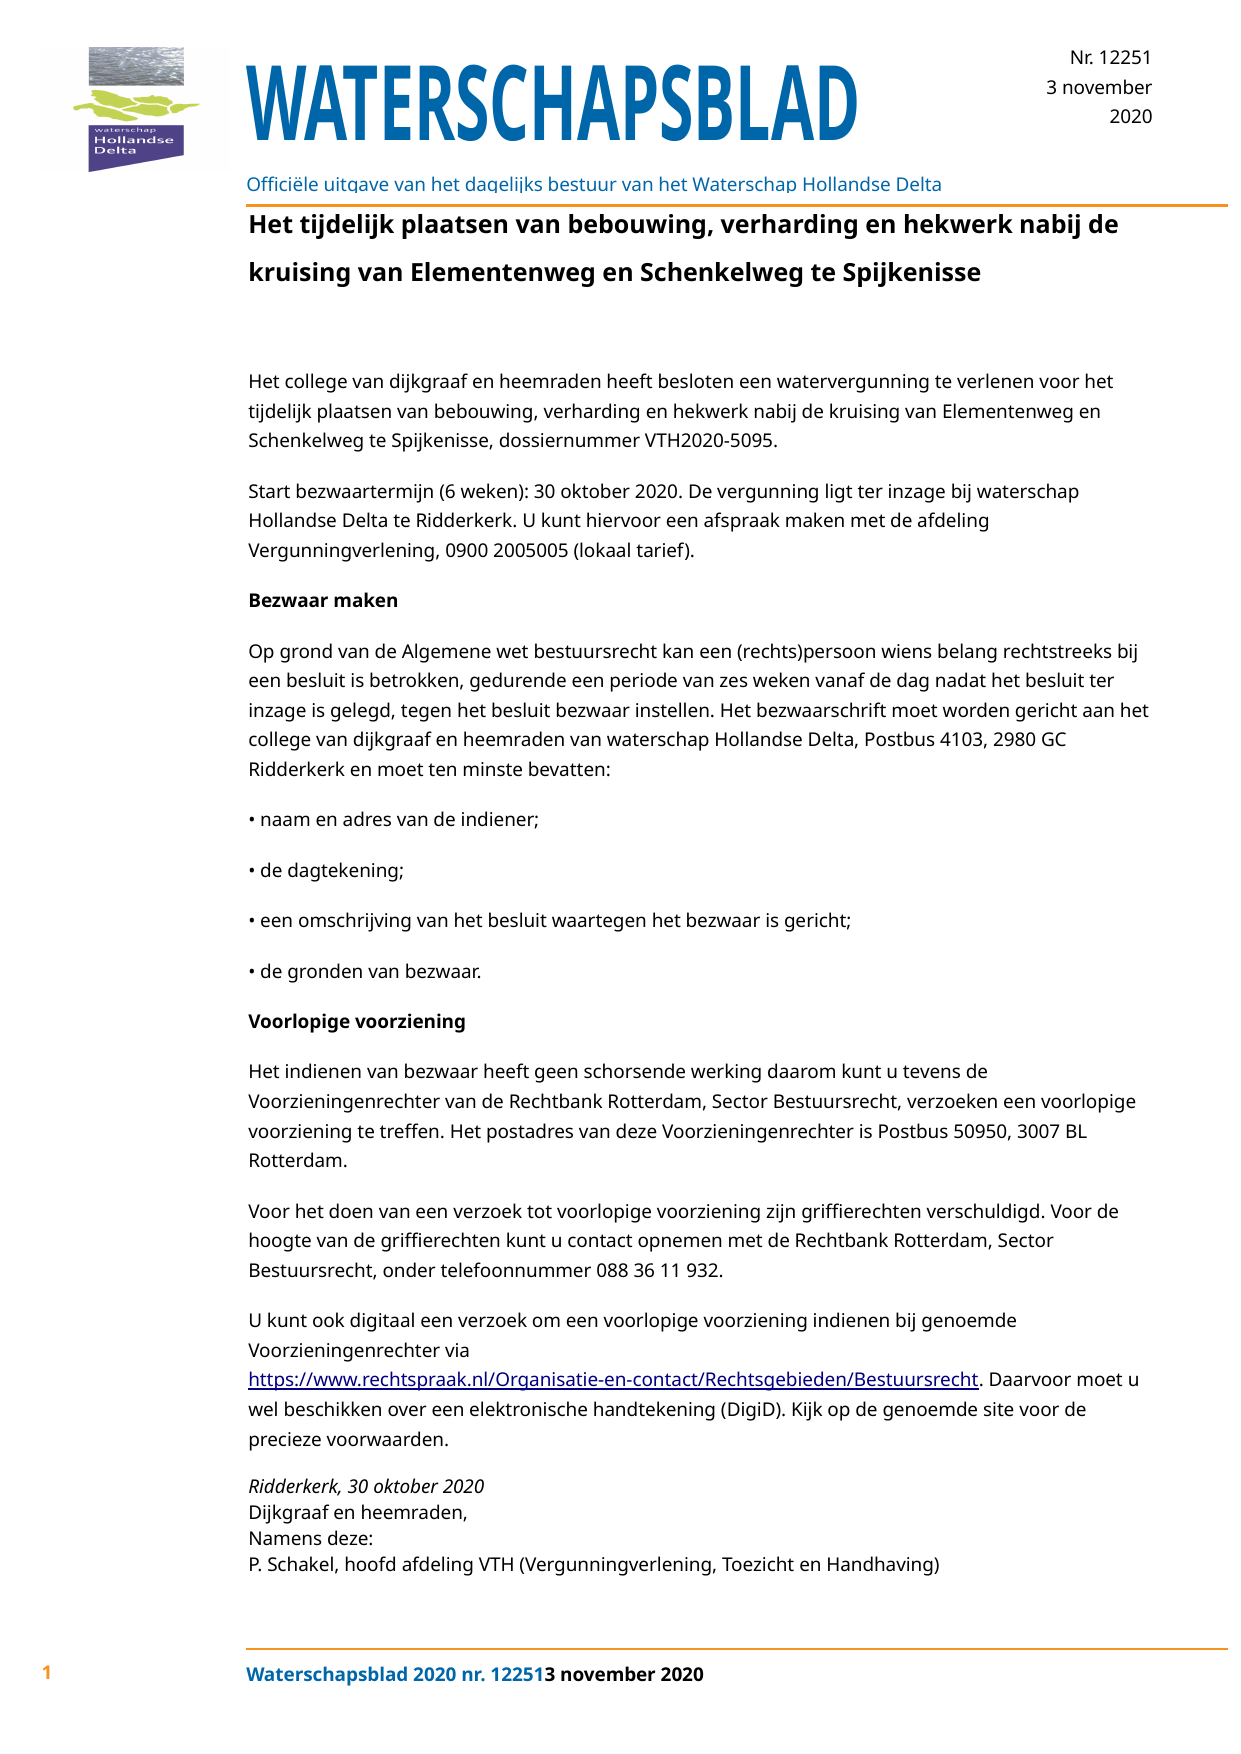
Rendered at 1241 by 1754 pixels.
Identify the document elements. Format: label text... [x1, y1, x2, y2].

text Het tijdelijk plaatsen van bebouwing, verharding en hekwerk nabij de kruising van Elementenweg en Schenkelweg te Spijkenisse [248, 207, 1152, 288]
text • de dagtekening; [248, 857, 1152, 883]
text P. Schakel, hoofd afdeling VTH (Vergunningverlening, Toezicht en Handhaving) [248, 1551, 1152, 1577]
text • de gronden van bezwaar. [248, 958, 1152, 984]
text Het college van dijkgraaf en heemraden heeft besloten een watervergunning te verlenen voor het tijdelijk plaatsen van bebouwing, verharding en hekwerk nabij de kruising van Elementenweg en Schenkelweg te Spijkenisse, dossiernummer VTH2020-5095. [248, 368, 1152, 453]
picture [41, 47, 231, 172]
text U kunt ook digitaal een verzoek om een voorlopige voorziening indienen bij genoemde Voorzieningenrechter via https://www.rechtspraak.nl/Organisatie-en-contact/Rechtsgebieden/Bestuursrecht. Daarvoor moet u wel beschikken over een elektronische handtekening (DigiD). Kijk op de genoemde site voor de precieze voorwaarden. [248, 1307, 1152, 1452]
text Bezwaar maken [248, 587, 1152, 613]
text Dijkgraaf en heemraden, [248, 1499, 1152, 1525]
text • naam en adres van de indiener; [248, 807, 1152, 832]
text Voorlopige voorziening [248, 1008, 1152, 1034]
text Start bezwaartermijn (6 weken): 30 oktober 2020. De vergunning ligt ter inzage bij waterschap Hollandse Delta te Ridderkerk. U kunt hiervoor een afspraak maken met de afdeling Vergunningverlening, 0900 2005005 (lokaal tarief). [248, 478, 1152, 563]
text Voor het doen van een verzoek tot voorlopige voorziening zijn griffierechten verschuldigd. Voor de hoogte van de griffierechten kunt u contact opnemen met de Rechtbank Rotterdam, Sector Bestuursrecht, onder telefoonnummer 088 36 11 932. [248, 1198, 1152, 1283]
text Het indienen van bezwaar heeft geen schorsende werking daarom kunt u tevens de Voorzieningenrechter van de Rechtbank Rotterdam, Sector Bestuursrecht, verzoeken een voorlopige voorziening te treffen. Het postadres van deze Voorzieningenrechter is Postbus 50950, 3007 BL Rotterdam. [248, 1059, 1152, 1173]
text Namens deze: [248, 1525, 1152, 1551]
text Ridderkerk, 30 oktober 2020 [248, 1474, 1152, 1499]
text • een omschrijving van het besluit waartegen het bezwaar is gericht; [248, 907, 1152, 933]
text Op grond van de Algemene wet bestuursrecht kan een (rechts)persoon wiens belang rechtstreeks bij een besluit is betrokken, gedurende een periode van zes weken vanaf de dag nadat het besluit ter inzage is gelegd, tegen het besluit bezwaar instellen. Het bezwaarschrift moet worden gericht aan het college van dijkgraaf en heemraden van waterschap Hollandse Delta, Postbus 4103, 2980 GC Ridderkerk en moet ten minste bevatten: [248, 638, 1152, 782]
